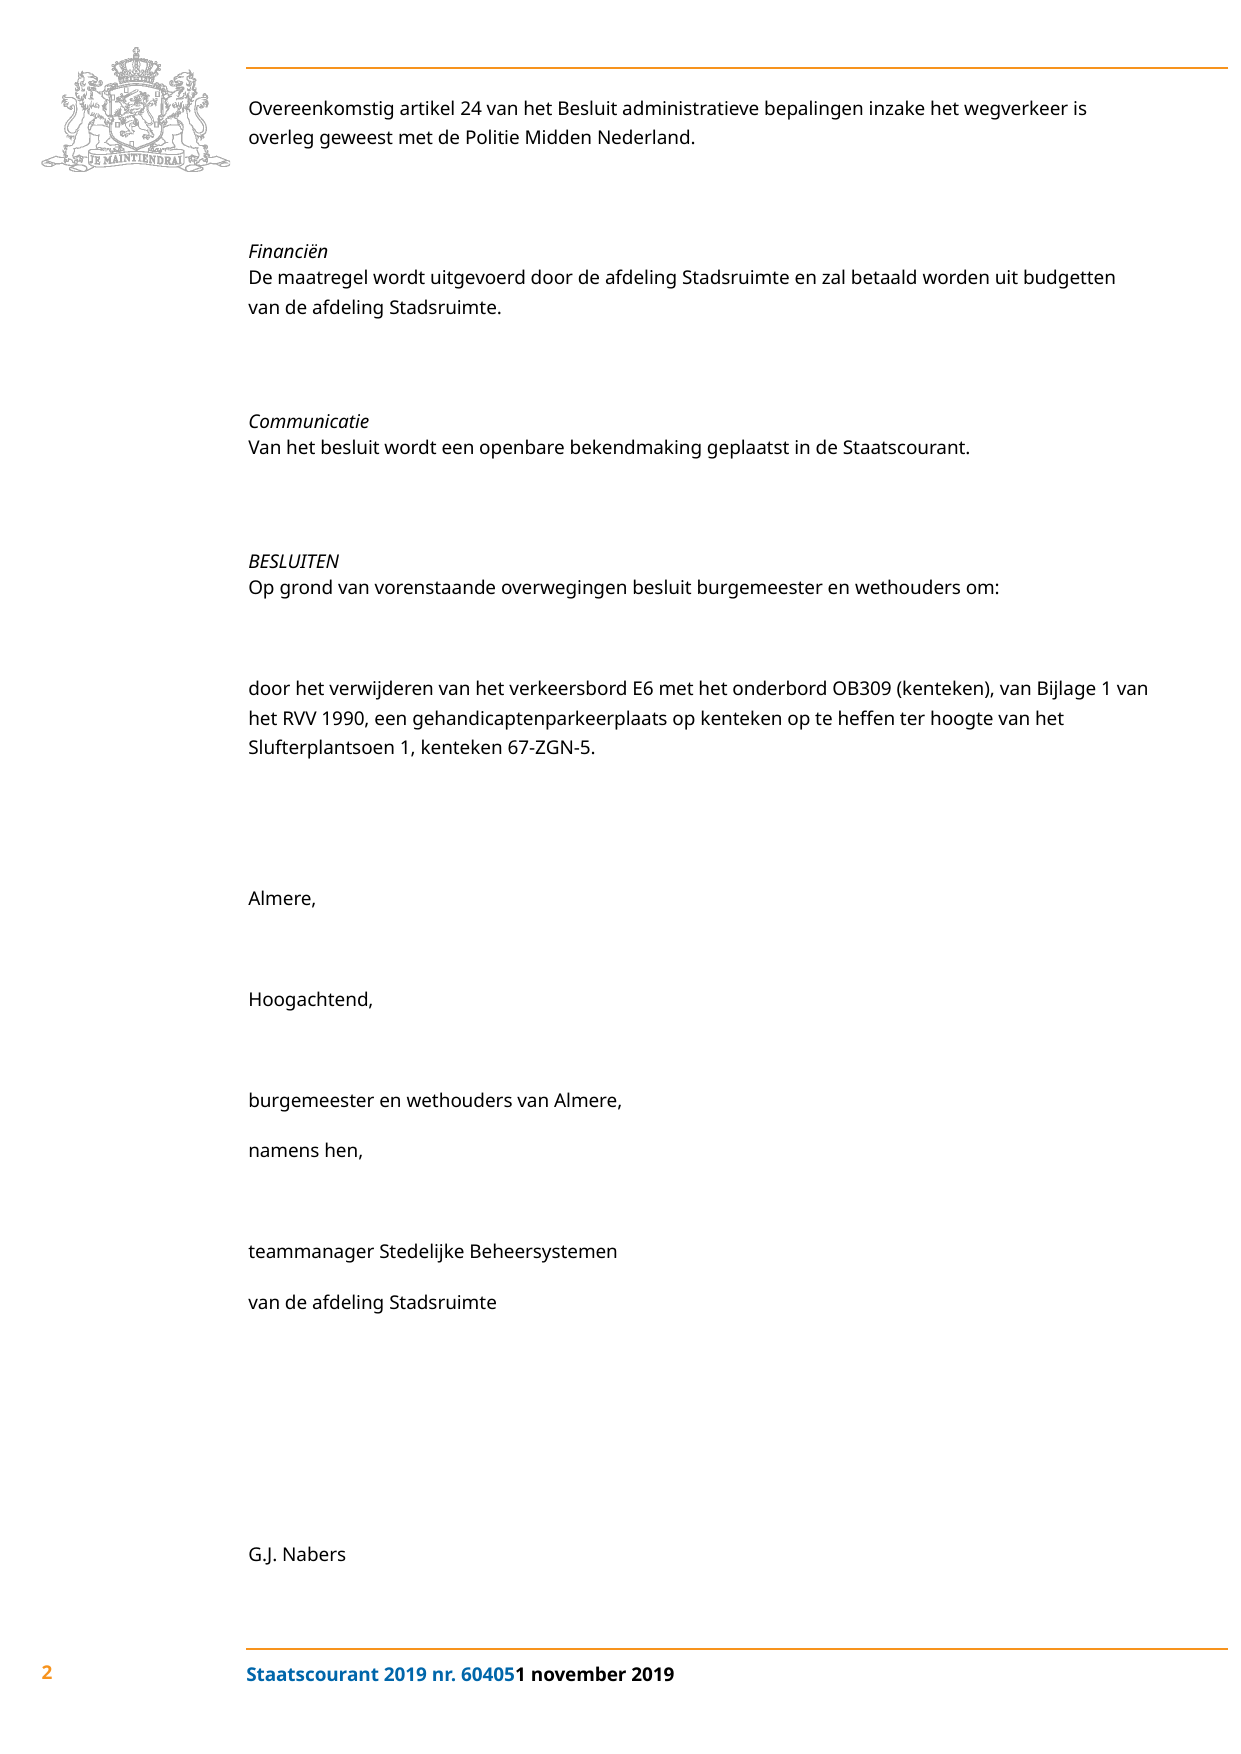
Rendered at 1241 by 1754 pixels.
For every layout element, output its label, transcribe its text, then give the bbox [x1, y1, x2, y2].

text Op grond van vorenstaande overwegingen besluit burgemeester en wethouders om: [248, 574, 1152, 600]
text De maatregel wordt uitgevoerd door de afdeling Stadsruimte en zal betaald worden uit budgetten van de afdeling Stadsruimte. [248, 264, 1152, 320]
text Van het besluit wordt een openbare bekendmaking geplaatst in de Staatscourant. [248, 434, 1152, 460]
text Communicatie [248, 408, 1152, 434]
text teammanager Stedelijke Beheersystemen [248, 1238, 1152, 1264]
text door het verwijderen van het verkeersbord E6 met het onderbord OB309 (kenteken), van Bijlage 1 van het RVV 1990, een gehandicaptenparkeerplaats op kenteken op te heffen ter hoogte van het Slufterplantsoen 1, kenteken 67-ZGN-5. [248, 675, 1152, 760]
text Hoogachtend, [248, 986, 1152, 1012]
text burgemeester en wethouders van Almere, [248, 1087, 1152, 1113]
text BESLUITEN [248, 548, 1152, 574]
text van de afdeling Stadsruimte [248, 1289, 1152, 1314]
text G.J. Nabers [248, 1541, 1152, 1567]
picture [41, 47, 231, 172]
text namens hen, [248, 1138, 1152, 1163]
text Financiën [248, 239, 1152, 264]
text Almere, [248, 886, 1152, 911]
text Overeenkomstig artikel 24 van het Besluit administratieve bepalingen inzake het wegverkeer is overleg geweest met de Politie Midden Nederland. [248, 95, 1152, 150]
